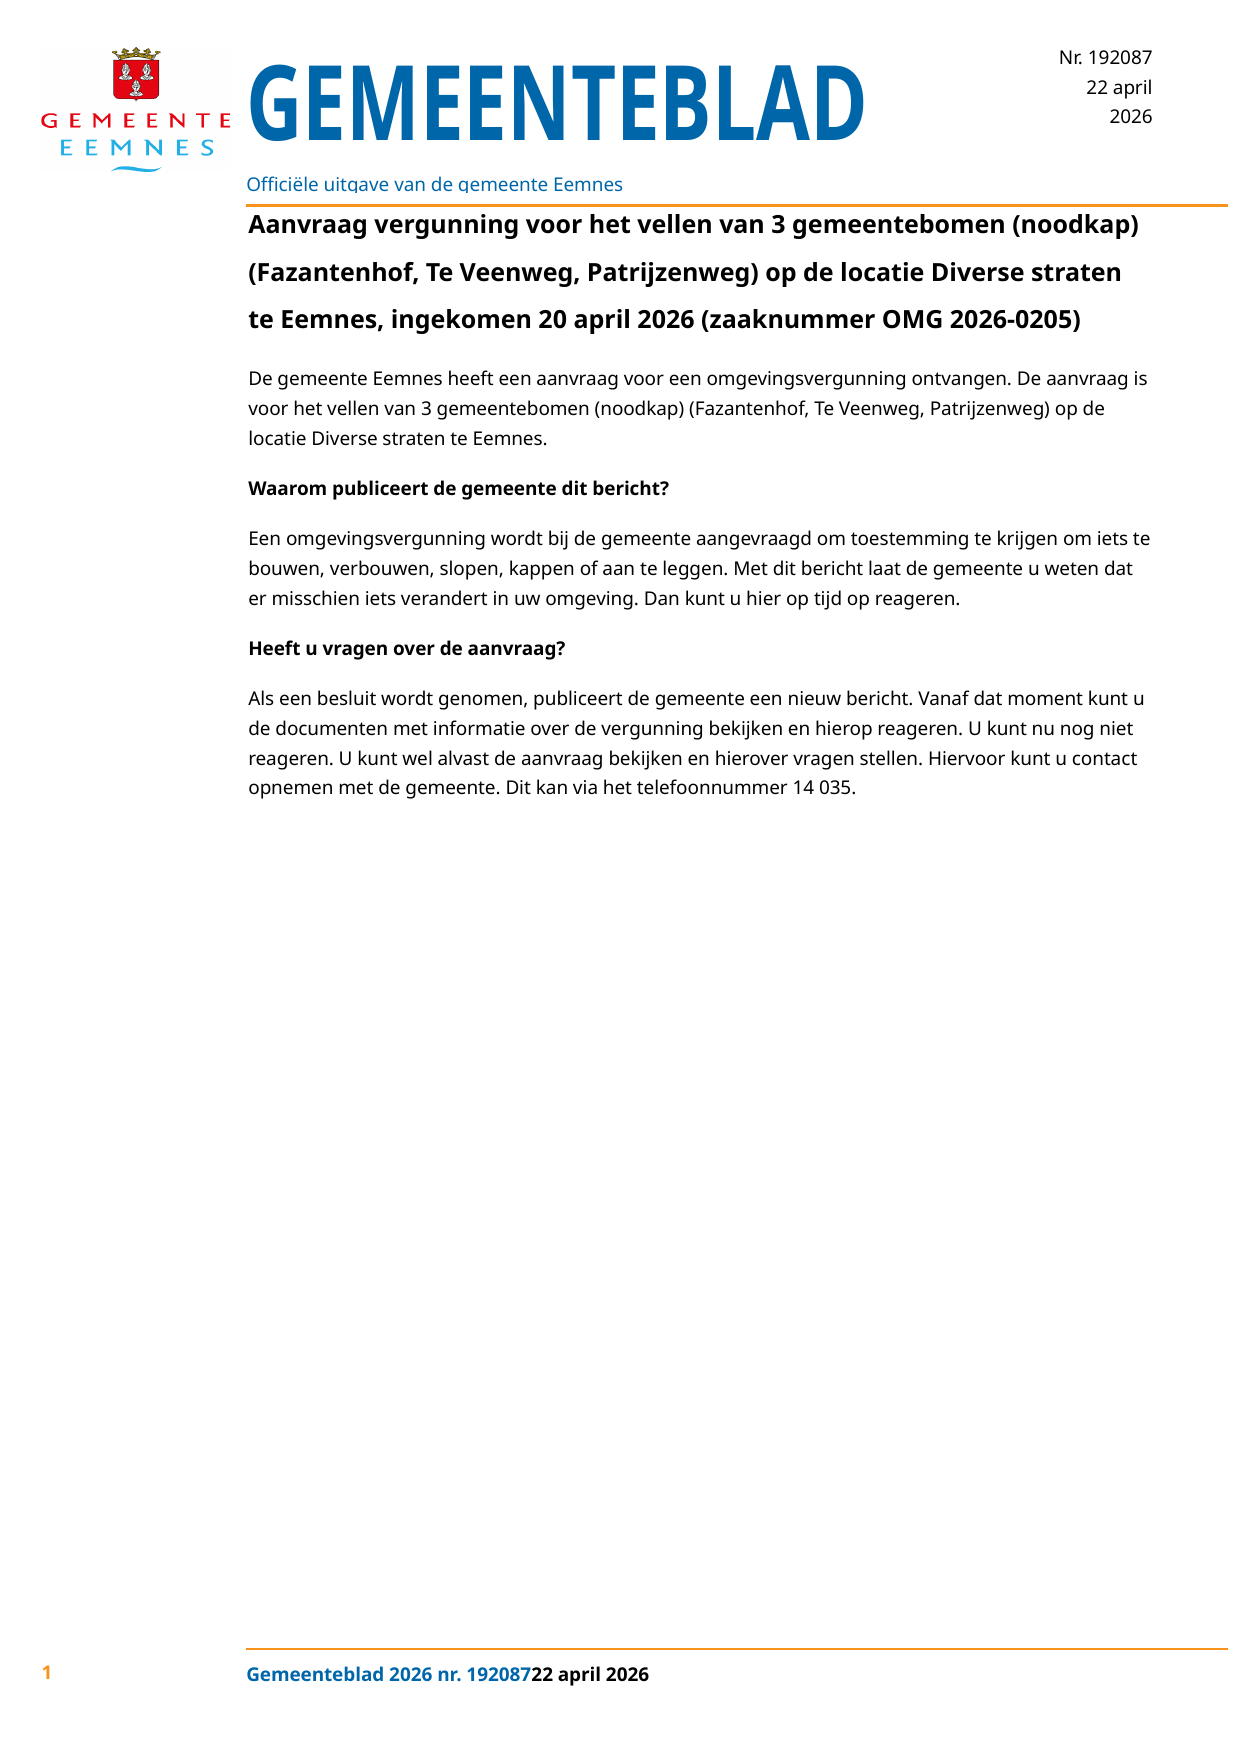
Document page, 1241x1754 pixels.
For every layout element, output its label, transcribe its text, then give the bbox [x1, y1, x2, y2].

text Waarom publiceert de gemeente dit bericht? [248, 475, 1152, 501]
text De gemeente Eemnes heeft een aanvraag voor een omgevingsvergunning ontvangen. De aanvraag is voor het vellen van 3 gemeentebomen (noodkap) (Fazantenhof, Te Veenweg, Patrijzenweg) op de locatie Diverse straten te Eemnes. [248, 366, 1152, 450]
picture [41, 47, 231, 172]
text Heeft u vragen over de aanvraag? [248, 635, 1152, 661]
text Als een besluit wordt genomen, publiceert de gemeente een nieuw bericht. Vanaf dat moment kunt u de documenten met informatie over de vergunning bekijken en hierop reageren. U kunt nu nog niet reageren. U kunt wel alvast de aanvraag bekijken en hierover vragen stellen. Hiervoor kunt u contact opnemen met de gemeente. Dit kan via het telefoonnummer 14 035. [248, 686, 1152, 800]
text Aanvraag vergunning voor het vellen van 3 gemeentebomen (noodkap) (Fazantenhof, Te Veenweg, Patrijzenweg) op de locatie Diverse straten te Eemnes, ingekomen 20 april 2026 (zaaknummer OMG 2026-0205) [248, 207, 1152, 336]
text Een omgevingsvergunning wordt bij de gemeente aangevraagd om toestemming te krijgen om iets te bouwen, verbouwen, slopen, kappen of aan te leggen. Met dit bericht laat de gemeente u weten dat er misschien iets verandert in uw omgeving. Dan kunt u hier op tijd op reageren. [248, 526, 1152, 610]
